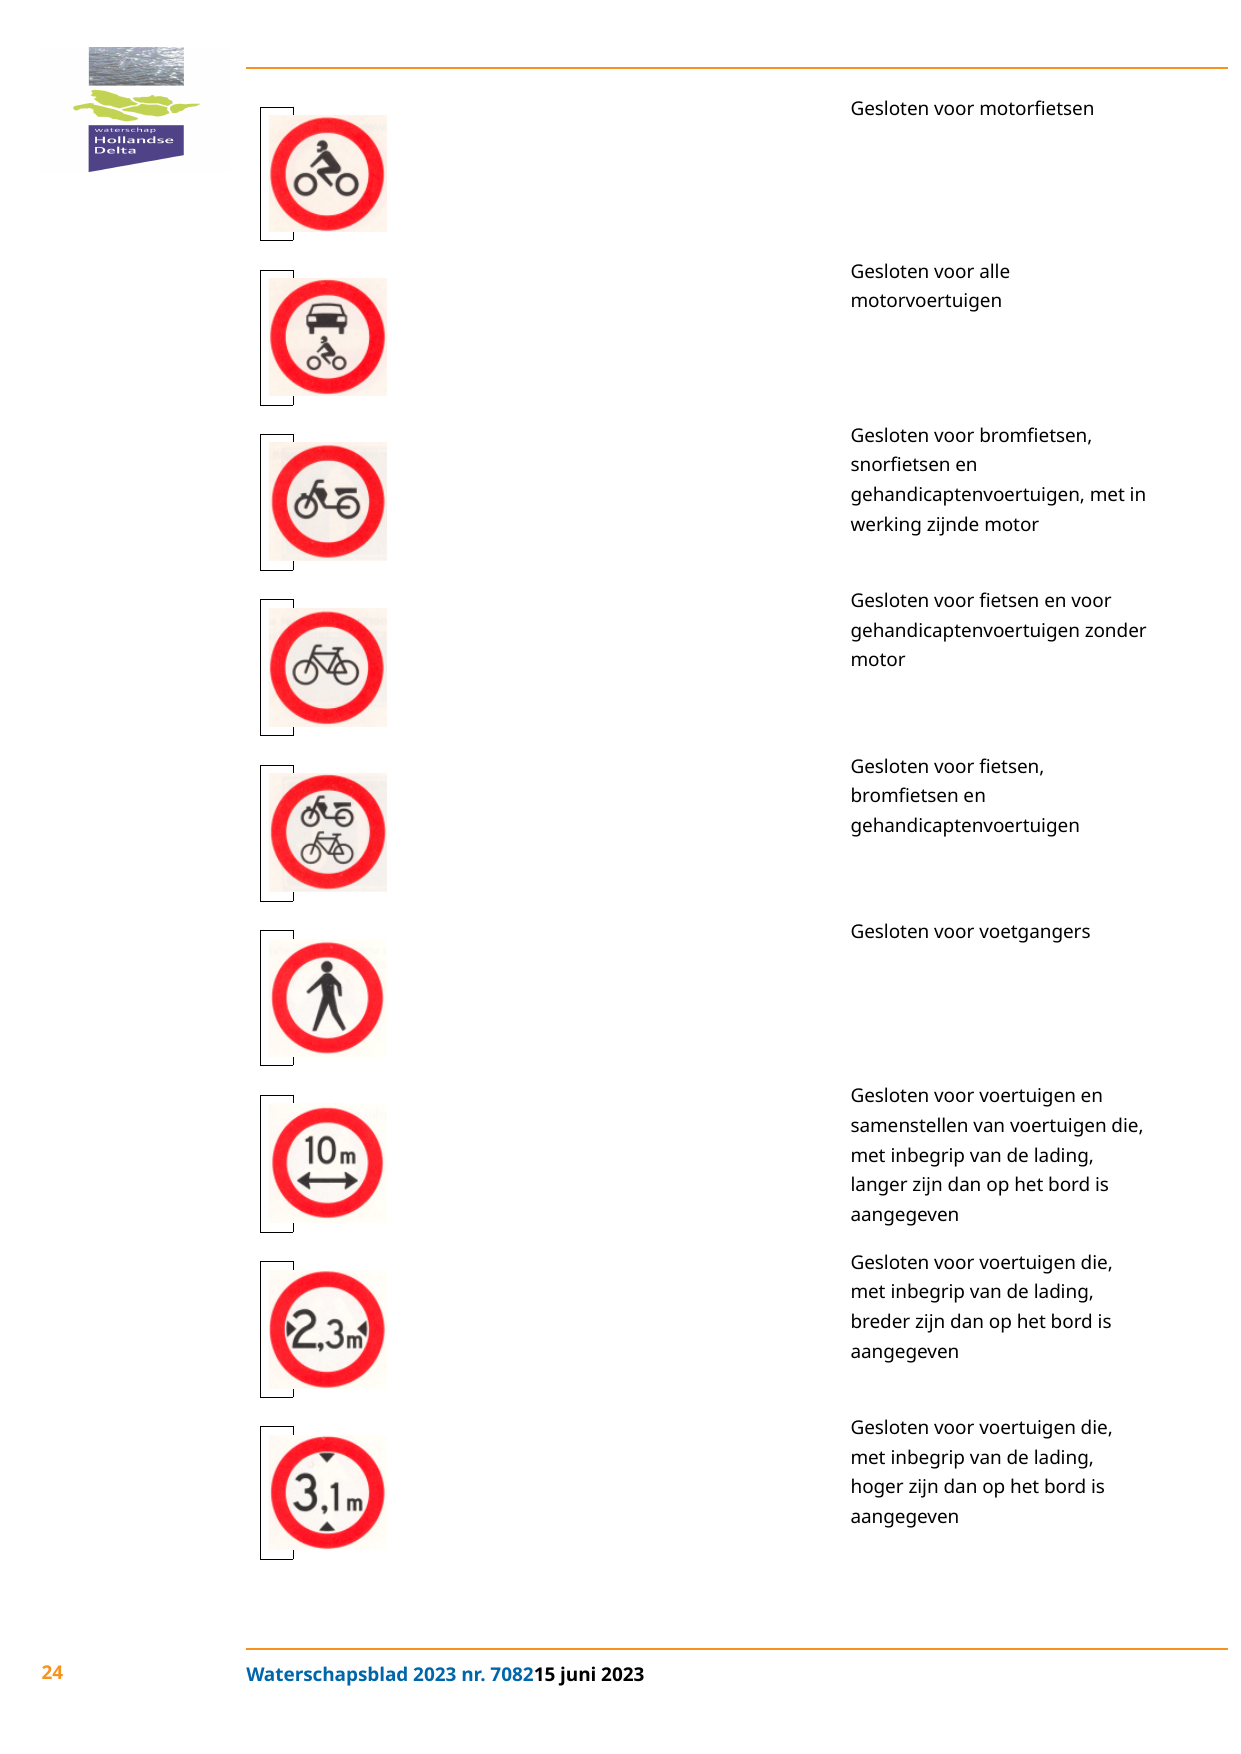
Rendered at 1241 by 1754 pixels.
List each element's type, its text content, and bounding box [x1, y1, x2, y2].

picture [268, 1435, 387, 1550]
table_cell [248, 753, 850, 918]
picture [268, 1103, 387, 1223]
picture [41, 47, 231, 172]
table_cell Gesloten voor voertuigen en samenstellen van voertuigen die, met inbegrip van de lading, langer zijn dan op het bord is aangegeven [850, 1083, 1152, 1249]
table_cell [248, 258, 850, 422]
table_cell [248, 1083, 850, 1103]
table_cell [248, 1104, 850, 1249]
table_cell Gesloten voor bromfietsen, snorfietsen en gehandicaptenvoertuigen, met in werking zijnde motor [850, 422, 1152, 587]
picture [268, 939, 387, 1057]
table_cell Gesloten voor fietsen en voor gehandicaptenvoertuigen zonder motor [850, 588, 1152, 753]
picture [268, 442, 387, 561]
table_cell Gesloten voor motorfietsen [850, 95, 1152, 258]
table_cell Gesloten voor voertuigen die, met inbegrip van de lading, hoger zijn dan op het bord is aangegeven [850, 1415, 1152, 1576]
picture [268, 278, 387, 396]
table_cell [261, 1104, 293, 1232]
table_cell [248, 422, 850, 587]
picture [268, 115, 387, 232]
picture [268, 773, 387, 892]
table_cell Gesloten voor fietsen, bromfietsen en gehandicaptenvoertuigen [850, 753, 1152, 918]
table_cell [248, 1415, 850, 1576]
table_cell [248, 588, 850, 753]
picture [268, 1270, 387, 1389]
table_cell [248, 918, 850, 1083]
table_cell Gesloten voor voetgangers [850, 918, 1152, 1083]
table_cell Gesloten voor alle motorvoertuigen [850, 258, 1152, 422]
table_cell [248, 1249, 850, 1414]
table_cell [261, 1096, 293, 1103]
table_cell [248, 95, 850, 258]
table_cell Gesloten voor voertuigen die, met inbegrip van de lading, breder zijn dan op het bord is aangegeven [850, 1249, 1152, 1414]
picture [268, 608, 387, 727]
